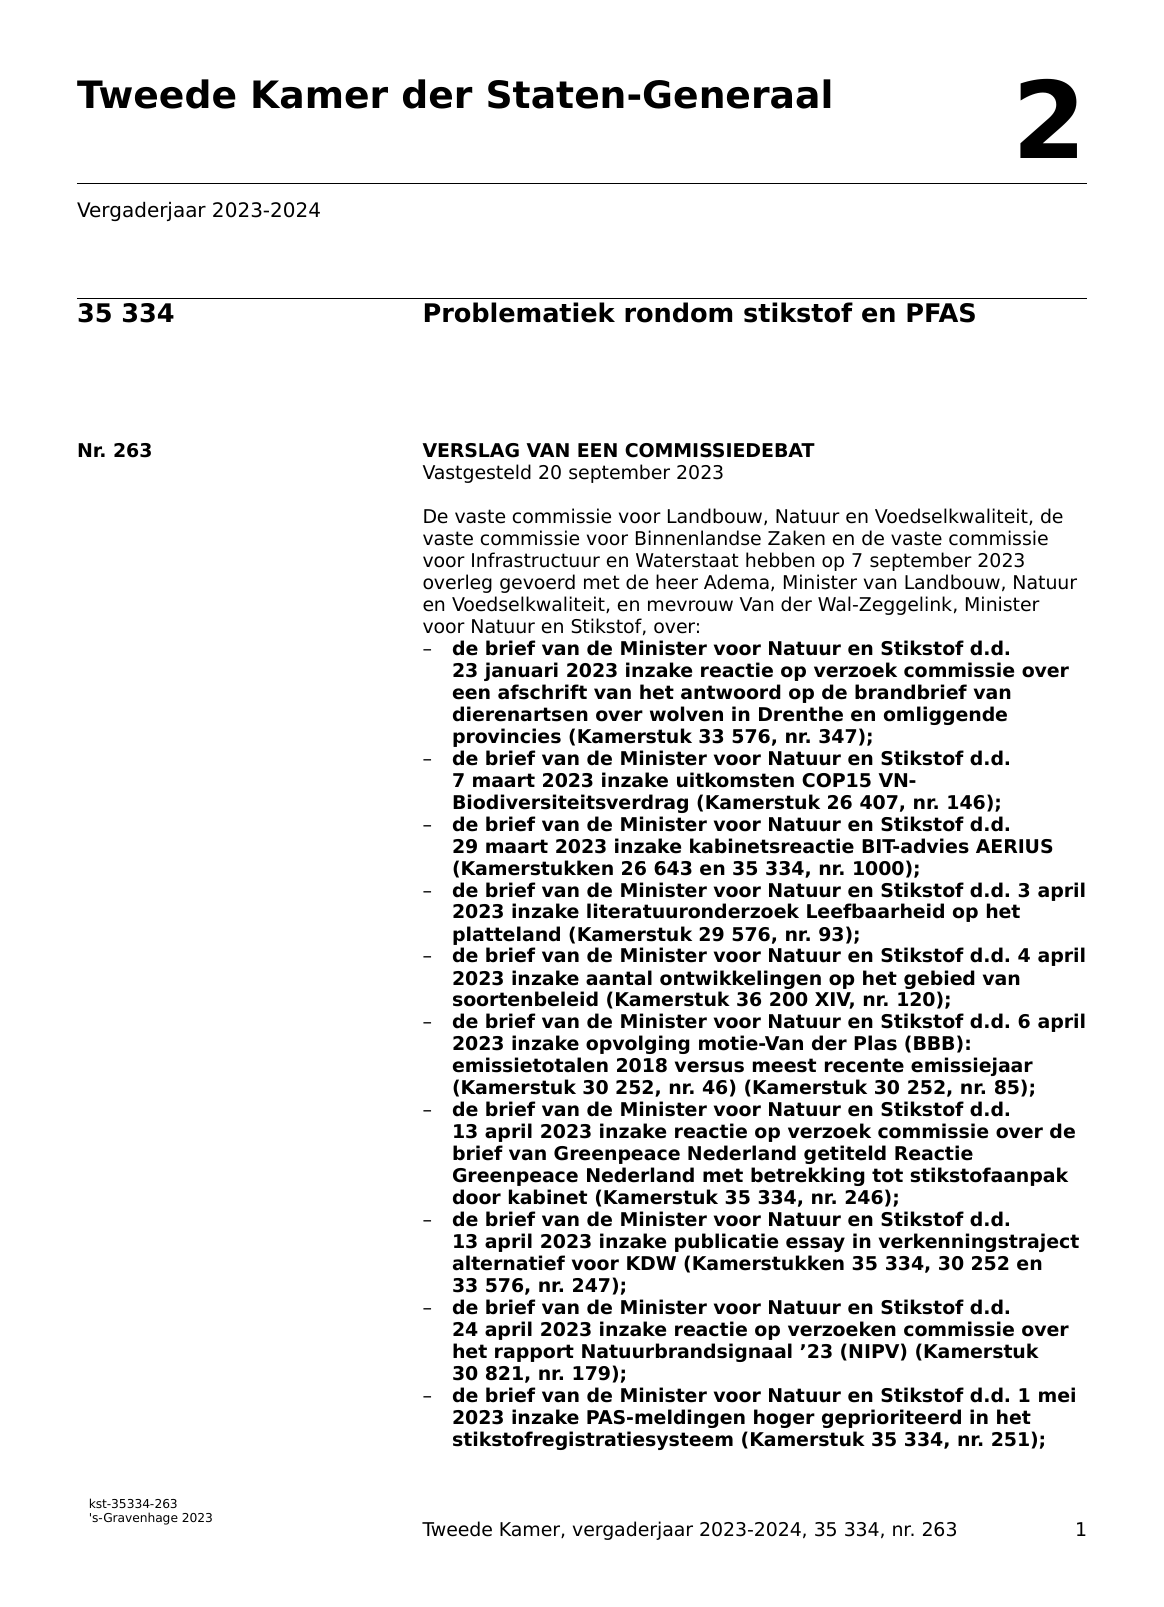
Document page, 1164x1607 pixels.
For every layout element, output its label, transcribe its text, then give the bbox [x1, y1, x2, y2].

text – de brief van de Minister voor Natuur en Stikstof d.d. 13 april 2023 inzake publicatie essay in verkenningstraject alternatief voor KDW (Kamerstukken 35 334, 30 252 en 33 576, nr. 247); [422, 1209, 1087, 1297]
subtitle 35 334 Problematiek rondom stikstof en PFAS [77, 299, 1087, 329]
text – de brief van de Minister voor Natuur en Stikstof d.d. 29 maart 2023 inzake kabinetsreactie BIT-advies AERIUS (Kamerstukken 26 643 en 35 334, nr. 1000); [422, 813, 1087, 879]
subtitle Nr. 263 VERSLAG VAN EEN COMMISSIEDEBAT [77, 440, 1087, 462]
text – de brief van de Minister voor Natuur en Stikstof d.d. 6 april 2023 inzake opvolging motie-Van der Plas (BBB): emissietotalen 2018 versus meest recente emissiejaar (Kamerstuk 30 252, nr. 46) (Kamerstuk 30 252, nr. 85); [422, 1011, 1087, 1099]
table_cell Vergaderjaar 2023-2024 [77, 184, 1087, 298]
text kst-35334-263 [88, 1497, 323, 1511]
text – de brief van de Minister voor Natuur en Stikstof d.d. 1 mei 2023 inzake PAS-meldingen hoger geprioriteerd in het stikstofregistratiesysteem (Kamerstuk 35 334, nr. 251); [422, 1385, 1087, 1451]
text – de brief van de Minister voor Natuur en Stikstof d.d. 4 april 2023 inzake aantal ontwikkelingen op het gebied van soortenbeleid (Kamerstuk 36 200 XIV, nr. 120); [422, 945, 1087, 1011]
text Vastgesteld 20 september 2023 [422, 462, 1087, 484]
text De vaste commissie voor Landbouw, Natuur en Voedselkwaliteit, de vaste commissie voor Binnenlandse Zaken en de vaste commissie voor Infrastructuur en Waterstaat hebben op 7 september 2023 overleg gevoerd met de heer Adema, Minister van Landbouw, Natuur en Voedselkwaliteit, en mevrouw Van der Wal-Zeggelink, Minister voor Natuur en Stikstof, over: [422, 506, 1087, 638]
table_header 2 [886, 59, 1087, 183]
text – de brief van de Minister voor Natuur en Stikstof d.d. 7 maart 2023 inzake uitkomsten COP15 VN-Biodiversiteitsverdrag (Kamerstuk 26 407, nr. 146); [422, 748, 1087, 813]
text – de brief van de Minister voor Natuur en Stikstof d.d. 3 april 2023 inzake literatuuronderzoek Leefbaarheid op het platteland (Kamerstuk 29 576, nr. 93); [422, 879, 1087, 945]
table_header Tweede Kamer der Staten-Generaal [77, 59, 886, 183]
text – de brief van de Minister voor Natuur en Stikstof d.d. 13 april 2023 inzake reactie op verzoek commissie over de brief van Greenpeace Nederland getiteld Reactie Greenpeace Nederland met betrekking tot stikstofaanpak door kabinet (Kamerstuk 35 334, nr. 246); [422, 1099, 1087, 1209]
text – de brief van de Minister voor Natuur en Stikstof d.d. 24 april 2023 inzake reactie op verzoeken commissie over het rapport Natuurbrandsignaal ’23 (NIPV) (Kamerstuk 30 821, nr. 179); [422, 1297, 1087, 1385]
text 's-Gravenhage 2023 [88, 1511, 323, 1525]
text – de brief van de Minister voor Natuur en Stikstof d.d. 23 januari 2023 inzake reactie op verzoek commissie over een afschrift van het antwoord op de brandbrief van dierenartsen over wolven in Drenthe en omliggende provincies (Kamerstuk 33 576, nr. 347); [422, 638, 1087, 748]
